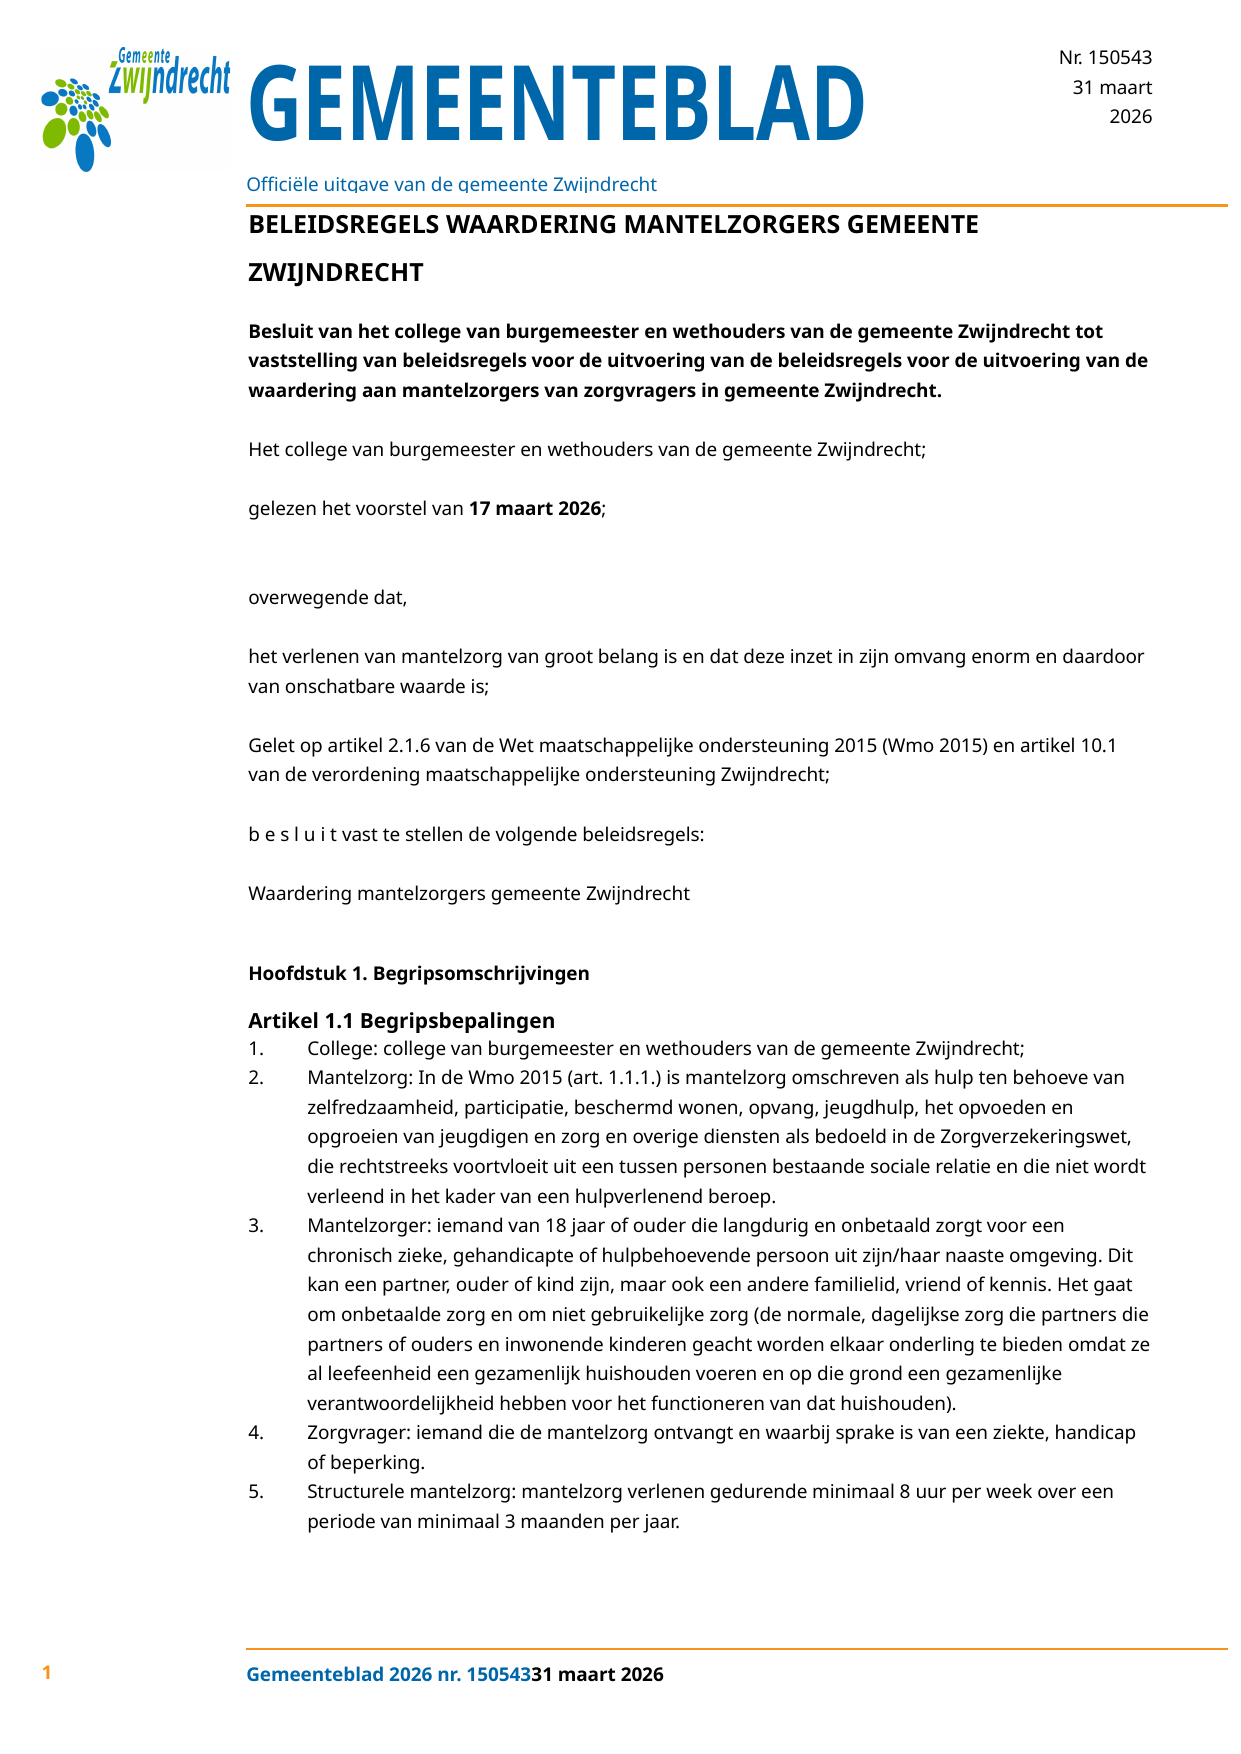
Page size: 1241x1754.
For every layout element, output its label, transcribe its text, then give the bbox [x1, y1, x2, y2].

text overwegende dat, [248, 584, 1152, 610]
text Hoofdstuk 1. Begripsomschrijvingen [248, 960, 1152, 986]
list College: college van burgemeester en wethouders van de gemeente Zwijndrecht; [248, 1035, 1152, 1061]
text Waardering mantelzorgers gemeente Zwijndrecht [248, 880, 1152, 906]
text Gelet op artikel 2.1.6 van de Wet maatschappelijke ondersteuning 2015 (Wmo 2015) en artikel 10.1 van de verordening maatschappelijke ondersteuning Zwijndrecht; [248, 732, 1152, 787]
text gelezen het voorstel van 17 maart 2026; [248, 495, 1152, 521]
text Besluit van het college van burgemeester en wethouders van de gemeente Zwijndrecht tot vaststelling van beleidsregels voor de uitvoering van de beleidsregels voor de uitvoering van de waardering aan mantelzorgers van zorgvragers in gemeente Zwijndrecht. [248, 318, 1152, 403]
text BELEIDSREGELS WAARDERING MANTELZORGERS GEMEENTE ZWIJNDRECHT [248, 207, 1152, 288]
list Mantelzorger: iemand van 18 jaar of ouder die langdurig en onbetaald zorgt voor een chronisch zieke, gehandicapte of hulpbehoevende persoon uit zijn/haar naaste omgeving. Dit kan een partner, ouder of kind zijn, maar ook een andere familielid, vriend of kennis. Het gaat om onbetaalde zorg en om niet gebruikelijke zorg (de normale, dagelijkse zorg die partners die partners of ouders en inwonende kinderen geacht worden elkaar onderling te bieden omdat ze al leefeenheid een gezamenlijk huishouden voeren en op die grond een gezamenlijke verantwoordelijkheid hebben voor het functioneren van dat huishouden). [248, 1212, 1152, 1416]
picture [41, 47, 231, 172]
text Het college van burgemeester en wethouders van de gemeente Zwijndrecht; [248, 436, 1152, 462]
text Artikel 1.1 Begripsbepalingen [248, 1007, 1152, 1035]
text het verlenen van mantelzorg van groot belang is en dat deze inzet in zijn omvang enorm en daardoor van onschatbare waarde is; [248, 643, 1152, 699]
list Mantelzorg: In de Wmo 2015 (art. 1.1.1.) is mantelzorg omschreven als hulp ten behoeve van zelfredzaamheid, participatie, beschermd wonen, opvang, jeugdhulp, het opvoeden en opgroeien van jeugdigen en zorg en overige diensten als bedoeld in de Zorgverzekeringswet, die rechtstreeks voortvloeit uit een tussen personen bestaande sociale relatie en die niet wordt verleend in het kader van een hulpverlenend beroep. [248, 1064, 1152, 1209]
text b e s l u i t vast te stellen de volgende beleidsregels: [248, 821, 1152, 847]
list Zorgvrager: iemand die de mantelzorg ontvangt en waarbij sprake is van een ziekte, handicap of beperking. [248, 1419, 1152, 1475]
list Structurele mantelzorg: mantelzorg verlenen gedurende minimaal 8 uur per week over een periode van minimaal 3 maanden per jaar. [248, 1479, 1152, 1534]
